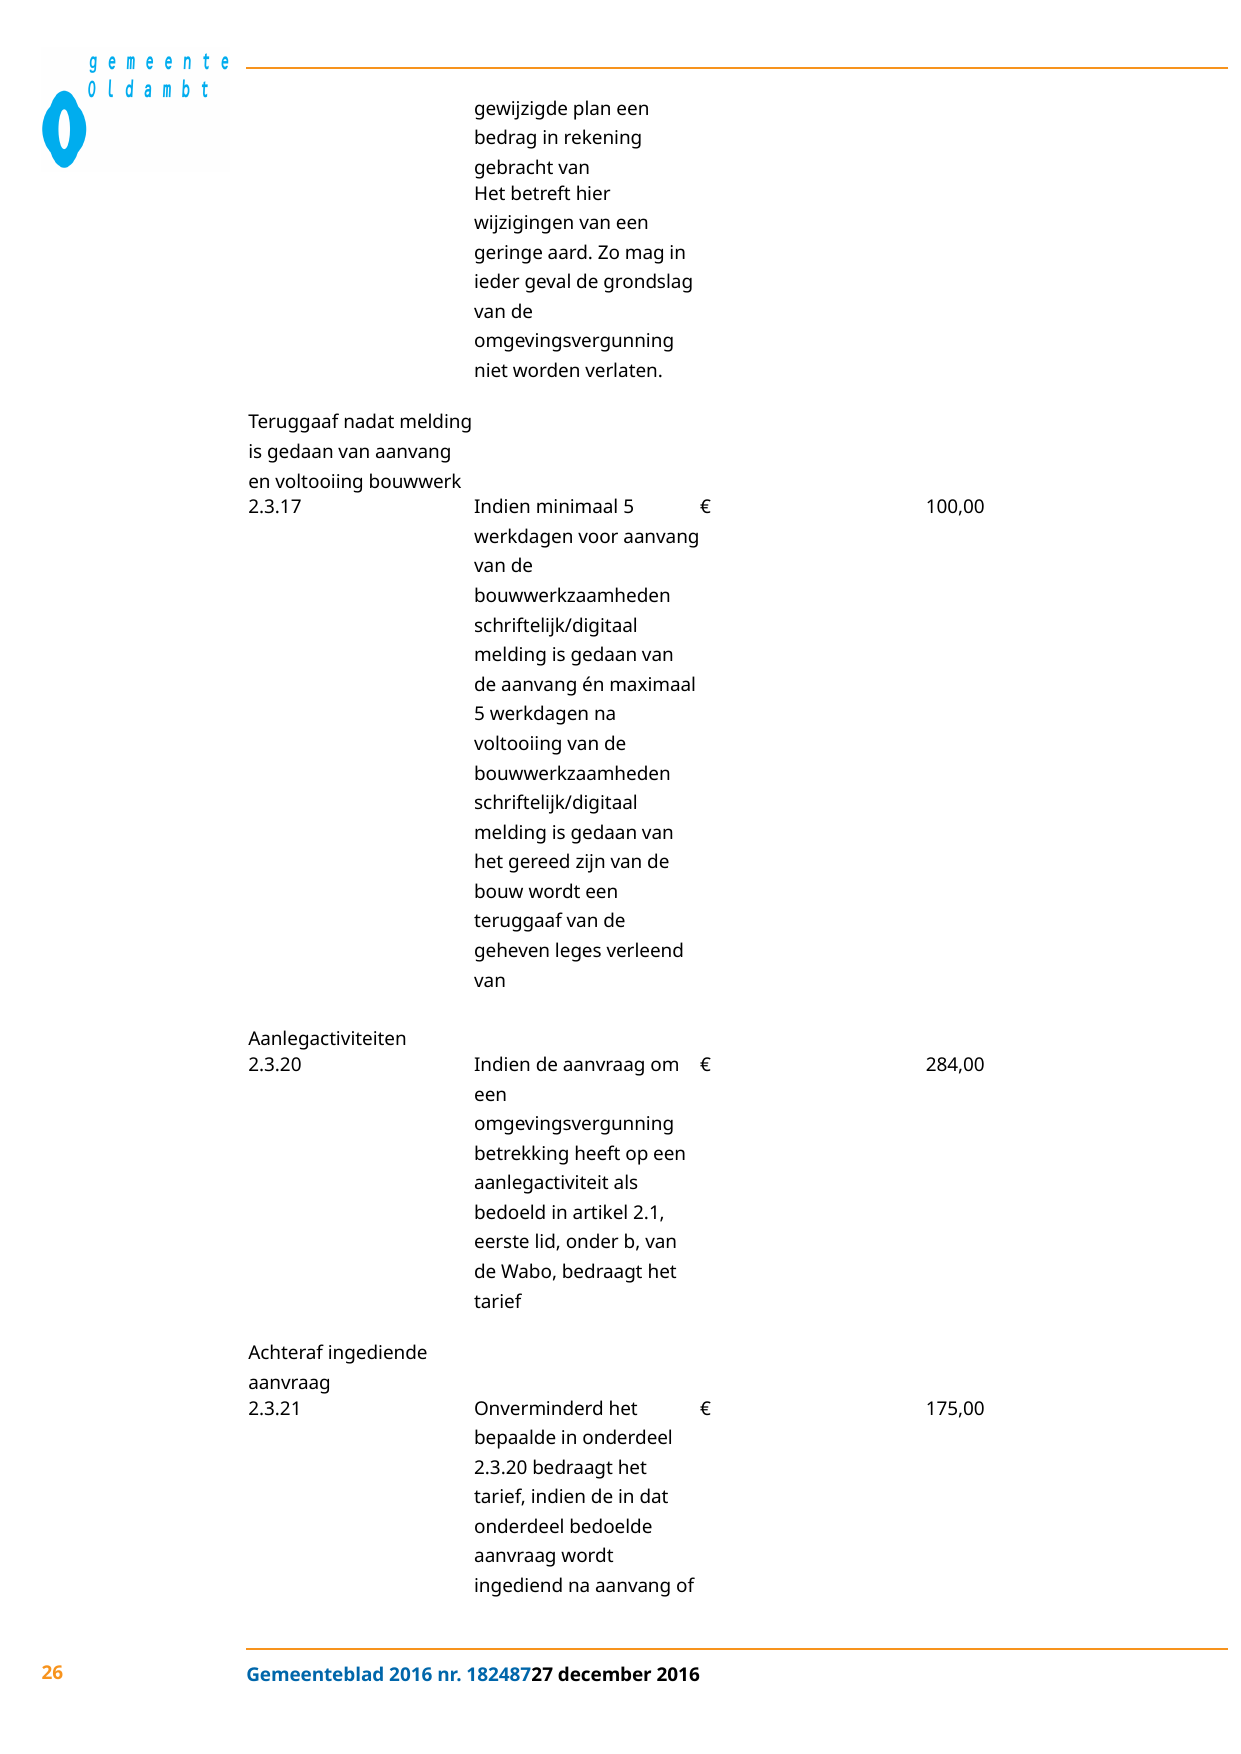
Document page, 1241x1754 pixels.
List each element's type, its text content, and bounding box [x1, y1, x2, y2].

table_cell gewijzigde plan een bedrag in rekening gebracht van [474, 95, 700, 180]
table_cell € [700, 494, 926, 993]
table_cell [474, 383, 700, 409]
table_cell [248, 383, 474, 409]
table_header [474, 1026, 700, 1051]
table_cell [474, 1314, 700, 1339]
table_header [700, 1026, 926, 1051]
table_cell 2.3.17 [248, 494, 474, 993]
table_cell [700, 180, 926, 383]
table_cell [700, 95, 926, 180]
table_cell [700, 383, 926, 409]
table_cell 284,00 [926, 1051, 1152, 1314]
table_cell [926, 95, 1152, 180]
table_cell 100,00 [926, 494, 1152, 993]
table_cell € [700, 1395, 926, 1598]
table_cell Teruggaaf nadat melding is gedaan van aanvang en voltooiing bouwwerk [248, 409, 474, 493]
table_cell [700, 1339, 926, 1395]
table_cell Achteraf ingediende aanvraag [248, 1339, 474, 1395]
table_cell Onverminderd het bepaalde in onderdeel 2.3.20 bedraagt het tarief, indien de in dat onderdeel bedoelde aanvraag wordt ingediend na aanvang of [474, 1395, 700, 1598]
table_cell Het betreft hier wijzigingen van een geringe aard. Zo mag in ieder geval de grondslag van de omgevingsvergunning niet worden verlaten. [474, 180, 700, 383]
table_cell [474, 409, 700, 493]
table_cell € [700, 1051, 926, 1314]
table_cell [700, 409, 926, 493]
table_cell 2.3.20 [248, 1051, 474, 1314]
table_cell [700, 1314, 926, 1339]
table_cell [926, 180, 1152, 383]
table_cell 2.3.21 [248, 1395, 474, 1598]
table_cell Indien de aanvraag om een omgevingsvergunning betrekking heeft op een aanlegactiviteit als bedoeld in artikel 2.1, eerste lid, onder b, van de Wabo, bedraagt het tarief [474, 1051, 700, 1314]
table_cell [248, 1314, 474, 1339]
table_cell [248, 180, 474, 383]
table_cell [926, 1314, 1152, 1339]
table_cell 175,00 [926, 1395, 1152, 1598]
table_cell Indien minimaal 5 werkdagen voor aanvang van de bouwwerkzaamheden schriftelijk/digitaal melding is gedaan van de aanvang én maximaal 5 werkdagen na voltooiing van de bouwwerkzaamheden schriftelijk/digitaal melding is gedaan van het gereed zijn van de bouw wordt een teruggaaf van de geheven leges verleend van [474, 494, 700, 993]
table_cell [474, 1339, 700, 1395]
table_cell [926, 383, 1152, 409]
picture [41, 47, 231, 172]
table_cell [248, 95, 474, 180]
table_header Aanlegactiviteiten [248, 1026, 474, 1051]
